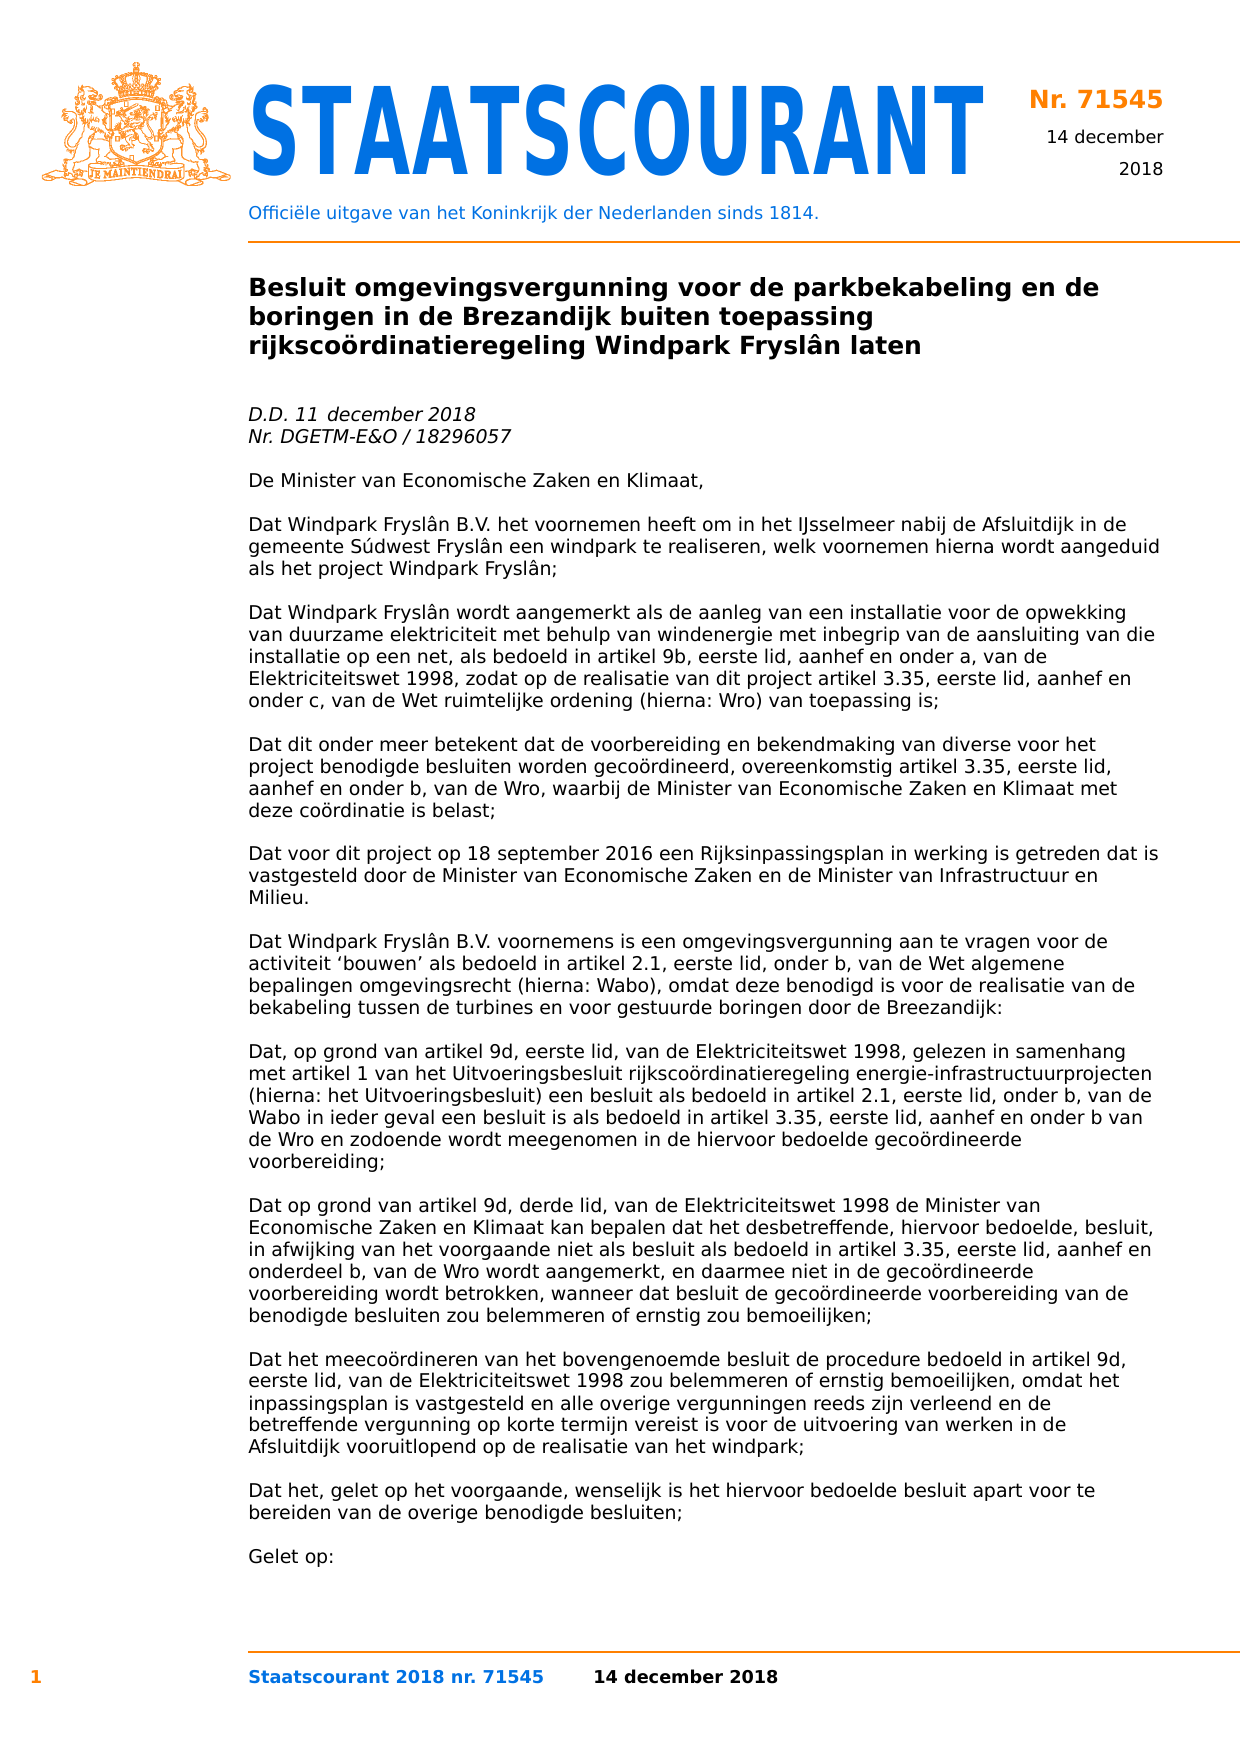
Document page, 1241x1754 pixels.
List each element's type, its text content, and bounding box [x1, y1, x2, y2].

text Nr. DGETM-E&O / 18296057 [248, 426, 1163, 448]
picture [41, 62, 231, 186]
text De Minister van Economische Zaken en Klimaat, [248, 470, 1163, 492]
table_cell 14 december [998, 121, 1240, 153]
text Dat Windpark Fryslân B.V. voornemens is een omgevingsvergunning aan te vragen voor de activiteit ‘bouwen’ als bedoeld in artikel 2.1, eerste lid, onder b, van de Wet algemene bepalingen omgevingsrecht (hierna: Wabo), omdat deze benodigd is voor de realisatie van de bekabeling tussen de turbines en voor gestuurde boringen door de Breezandijk: [248, 931, 1163, 1019]
table_header [25, 62, 248, 241]
text D.D. 11 december 2018 [248, 404, 1163, 426]
table_cell Officiële uitgave van het Koninkrijk der Nederlanden sinds 1814. [248, 203, 1240, 241]
text Dat voor dit project op 18 september 2016 een Rijksinpassingsplan in werking is getreden dat is vastgesteld door de Minister van Economische Zaken en de Minister van Infrastructuur en Milieu. [248, 843, 1163, 909]
text Dat dit onder meer betekent dat de voorbereiding en bekendmaking van diverse voor het project benodigde besluiten worden gecoördineerd, overeenkomstig artikel 3.35, eerste lid, aanhef en onder b, van de Wro, waarbij de Minister van Economische Zaken en Klimaat met deze coördinatie is belast; [248, 733, 1163, 821]
text Dat op grond van artikel 9d, derde lid, van de Elektriciteitswet 1998 de Minister van Economische Zaken en Klimaat kan bepalen dat het desbetreffende, hiervoor bedoelde, besluit, in afwijking van het voorgaande niet als besluit als bedoeld in artikel 3.35, eerste lid, aanhef en onderdeel b, van de Wro wordt aangemerkt, en daarmee niet in de gecoördineerde voorbereiding wordt betrokken, wanneer dat besluit de gecoördineerde voorbereiding van de benodigde besluiten zou belemmeren of ernstig zou bemoeilijken; [248, 1195, 1163, 1327]
text Dat, op grond van artikel 9d, eerste lid, van de Elektriciteitswet 1998, gelezen in samenhang met artikel 1 van het Uitvoeringsbesluit rijkscoördinatieregeling energie-infrastructuurprojecten (hierna: het Uitvoeringsbesluit) een besluit als bedoeld in artikel 2.1, eerste lid, onder b, van de Wabo in ieder geval een besluit is als bedoeld in artikel 3.35, eerste lid, aanhef en onder b van de Wro en zodoende wordt meegenomen in de hiervoor bedoelde gecoördineerde voorbereiding; [248, 1041, 1163, 1173]
text Gelet op: [248, 1546, 1163, 1568]
text Dat het meecoördineren van het bovengenoemde besluit de procedure bedoeld in artikel 9d, eerste lid, van de Elektriciteitswet 1998 zou belemmeren of ernstig bemoeilijken, omdat het inpassingsplan is vastgesteld en alle overige vergunningen reeds zijn verleend en de betreffende vergunning op korte termijn vereist is voor de uitvoering van werken in de Afsluitdijk vooruitlopend op de realisatie van het windpark; [248, 1348, 1163, 1458]
text Dat Windpark Fryslân wordt aangemerkt als de aanleg van een installatie voor de opwekking van duurzame elektriciteit met behulp van windenergie met inbegrip van de aansluiting van die installatie op een net, als bedoeld in artikel 9b, eerste lid, aanhef en onder a, van de Elektriciteitswet 1998, zodat op de realisatie van dit project artikel 3.35, eerste lid, aanhef en onder c, van de Wet ruimtelijke ordening (hierna: Wro) van toepassing is; [248, 602, 1163, 712]
table_cell 2018 [998, 153, 1240, 203]
table_header Nr. 71545 [998, 62, 1240, 121]
table_header STAATSCOURANT [248, 62, 998, 203]
text Dat Windpark Fryslân B.V. het voornemen heeft om in het IJsselmeer nabij de Afsluitdijk in de gemeente Súdwest Fryslân een windpark te realiseren, welk voornemen hierna wordt aangeduid als het project Windpark Fryslân; [248, 514, 1163, 580]
subtitle Besluit omgevingsvergunning voor de parkbekabeling en de boringen in de Brezandijk buiten toepassing rijkscoördinatieregeling Windpark Fryslân laten [248, 273, 1163, 361]
text Dat het, gelet op het voorgaande, wenselijk is het hiervoor bedoelde besluit apart voor te bereiden van de overige benodigde besluiten; [248, 1480, 1163, 1524]
